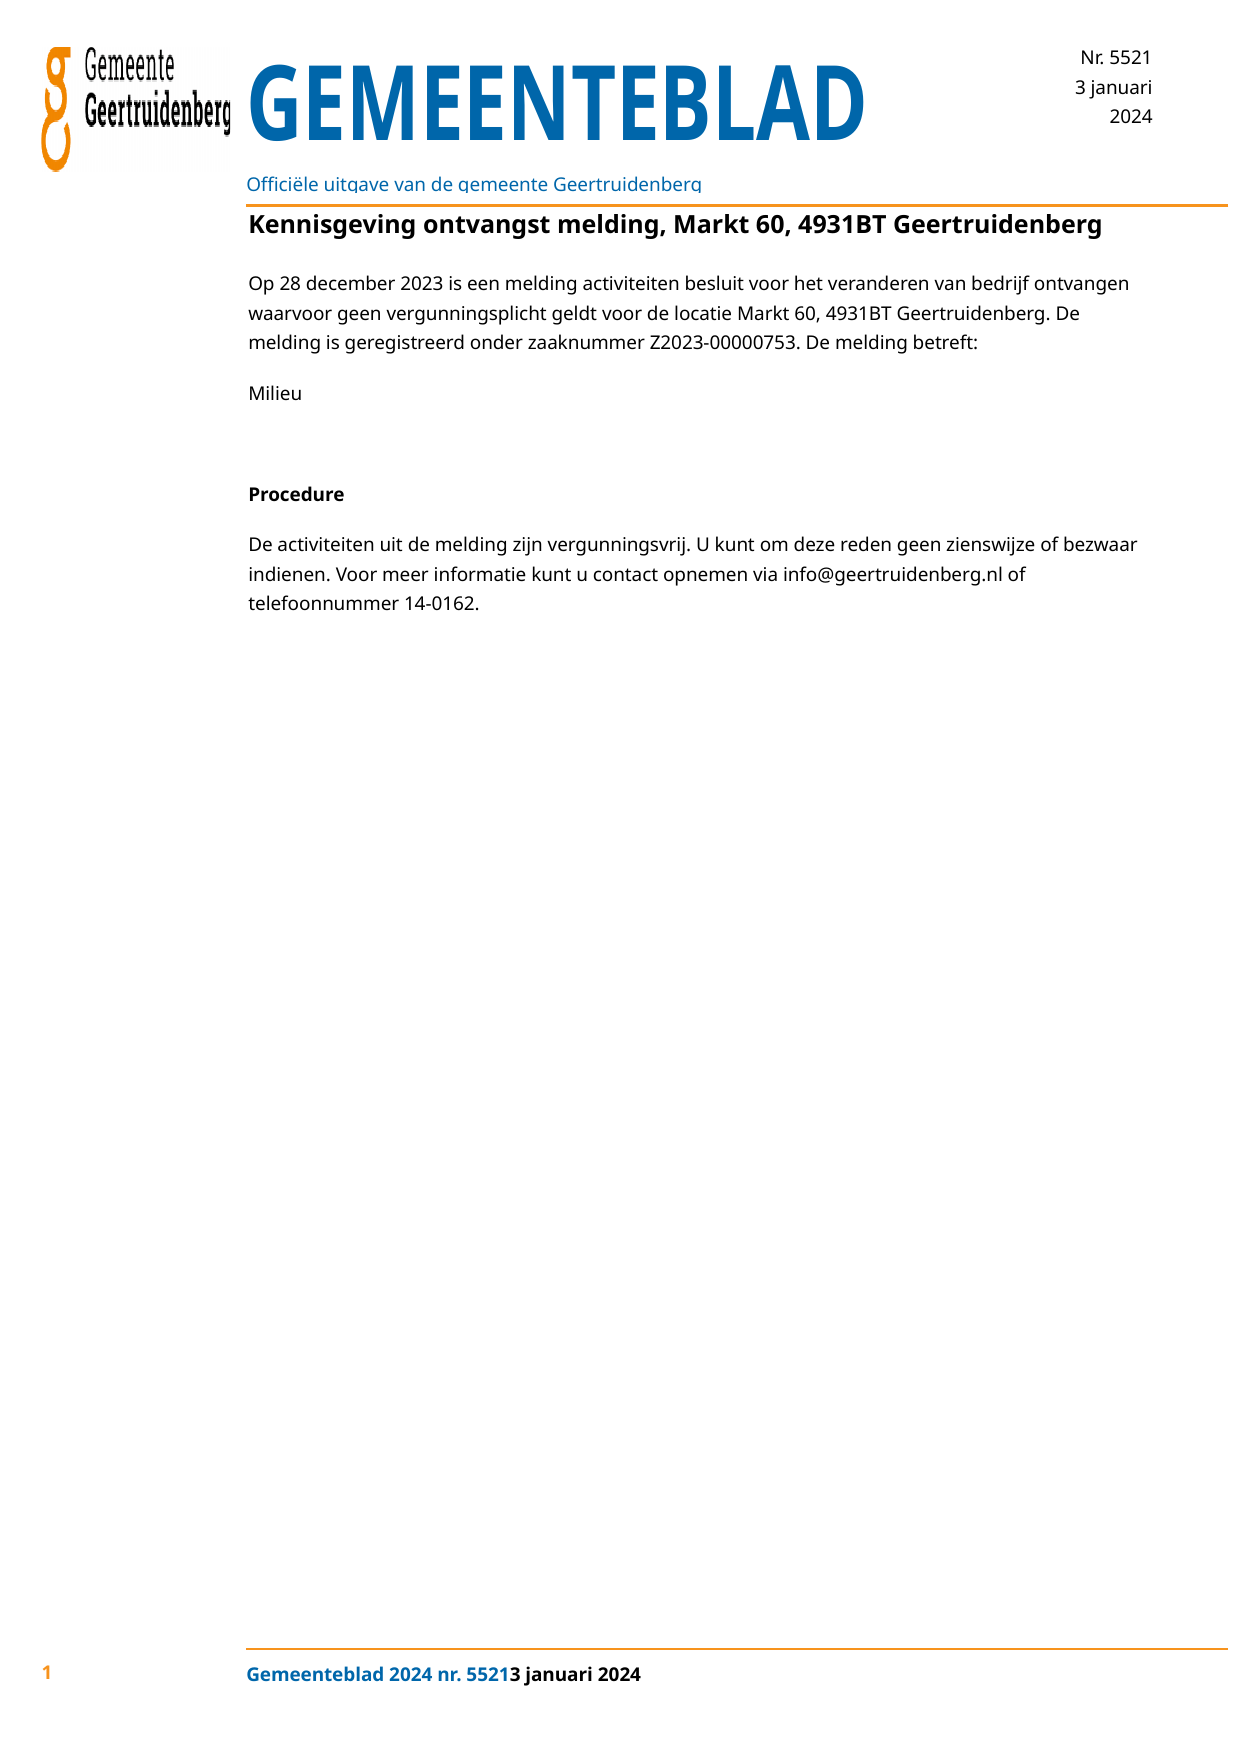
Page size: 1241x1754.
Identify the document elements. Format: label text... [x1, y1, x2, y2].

text Op 28 december 2023 is een melding activiteiten besluit voor het veranderen van bedrijf ontvangen waarvoor geen vergunningsplicht geldt voor de locatie Markt 60, 4931BT Geertruidenberg. De melding is geregistreerd onder zaaknummer Z2023-00000753. De melding betreft: [248, 270, 1152, 355]
text Kennisgeving ontvangst melding, Markt 60, 4931BT Geertruidenberg [248, 207, 1152, 241]
picture [41, 47, 231, 172]
text Milieu [248, 380, 1152, 406]
text Procedure [248, 481, 1152, 506]
text De activiteiten uit de melding zijn vergunningsvrij. U kunt om deze reden geen zienswijze of bezwaar indienen. Voor meer informatie kunt u contact opnemen via info@geertruidenberg.nl of telefoonnummer 14-0162. [248, 531, 1152, 616]
